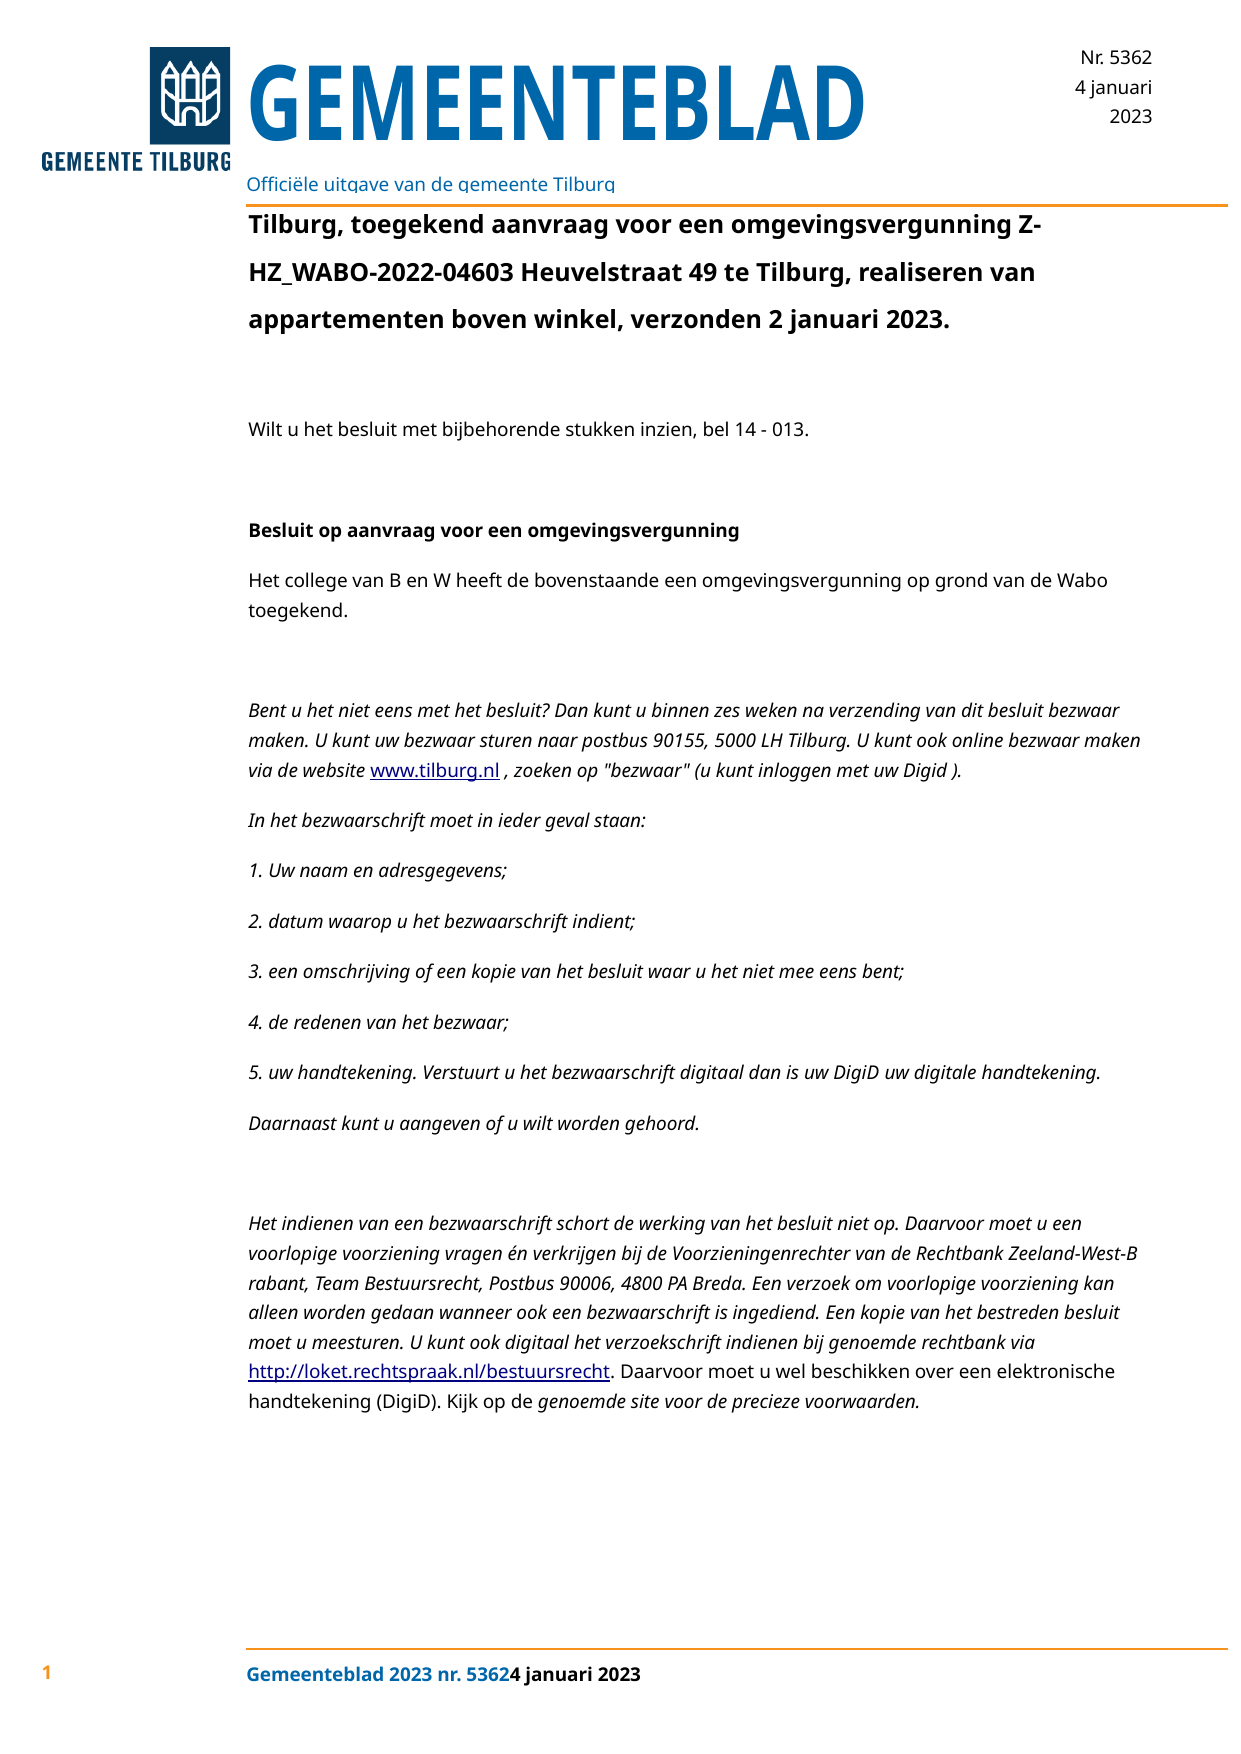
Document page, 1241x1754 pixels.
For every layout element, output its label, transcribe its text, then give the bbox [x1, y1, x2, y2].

text Het indienen van een bezwaarschrift schort de werking van het besluit niet op. Daarvoor moet u een voorlopige voorziening vragen én verkrijgen bij de Voorzieningenrechter van de Rechtbank Zeeland-West-B rabant, Team Bestuursrecht, Postbus 90006, 4800 PA Breda. Een verzoek om voorlopige voorziening kan alleen worden gedaan wanneer ook een bezwaarschrift is ingediend. Een kopie van het bestreden besluit moet u meesturen. U kunt ook digitaal het verzoekschrift indienen bij genoemde rechtbank via http://loket.rechtspraak.nl/bestuursrecht. Daarvoor moet u wel beschikken over een elektronische handtekening (DigiD). Kijk op de genoemde site voor de precieze voorwaarden. [248, 1211, 1152, 1414]
text 4. de redenen van het bezwaar; [248, 1009, 1152, 1034]
text Het college van B en W heeft de bovenstaande een omgevingsvergunning op grond van de Wabo toegekend. [248, 567, 1152, 622]
text Tilburg, toegekend aanvraag voor een omgevingsvergunning Z-HZ_WABO-2022-04603 Heuvelstraat 49 te Tilburg, realiseren van appartementen boven winkel, verzonden 2 januari 2023. [248, 207, 1152, 336]
text Wilt u het besluit met bijbehorende stukken inzien, bel 14 - 013. [248, 416, 1152, 442]
picture [41, 47, 231, 172]
text 2. datum waarop u het bezwaarschrift indient; [248, 908, 1152, 934]
text Daarnaast kunt u aangeven of u wilt worden gehoord. [248, 1110, 1152, 1135]
text 3. een omschrijving of een kopie van het besluit waar u het niet mee eens bent; [248, 958, 1152, 984]
text In het bezwaarschrift moet in ieder geval staan: [248, 807, 1152, 833]
text 5. uw handtekening. Verstuurt u het bezwaarschrift digitaal dan is uw DigiD uw digitale handtekening. [248, 1059, 1152, 1085]
text 1. Uw naam en adresgegevens; [248, 858, 1152, 883]
text Besluit op aanvraag voor een omgevingsvergunning [248, 517, 1152, 542]
text Bent u het niet eens met het besluit? Dan kunt u binnen zes weken na verzending van dit besluit bezwaar maken. U kunt uw bezwaar sturen naar postbus 90155, 5000 LH Tilburg. U kunt ook online bezwaar maken via de website www.tilburg.nl , zoeken op "bezwaar" (u kunt inloggen met uw Digid ). [248, 698, 1152, 782]
